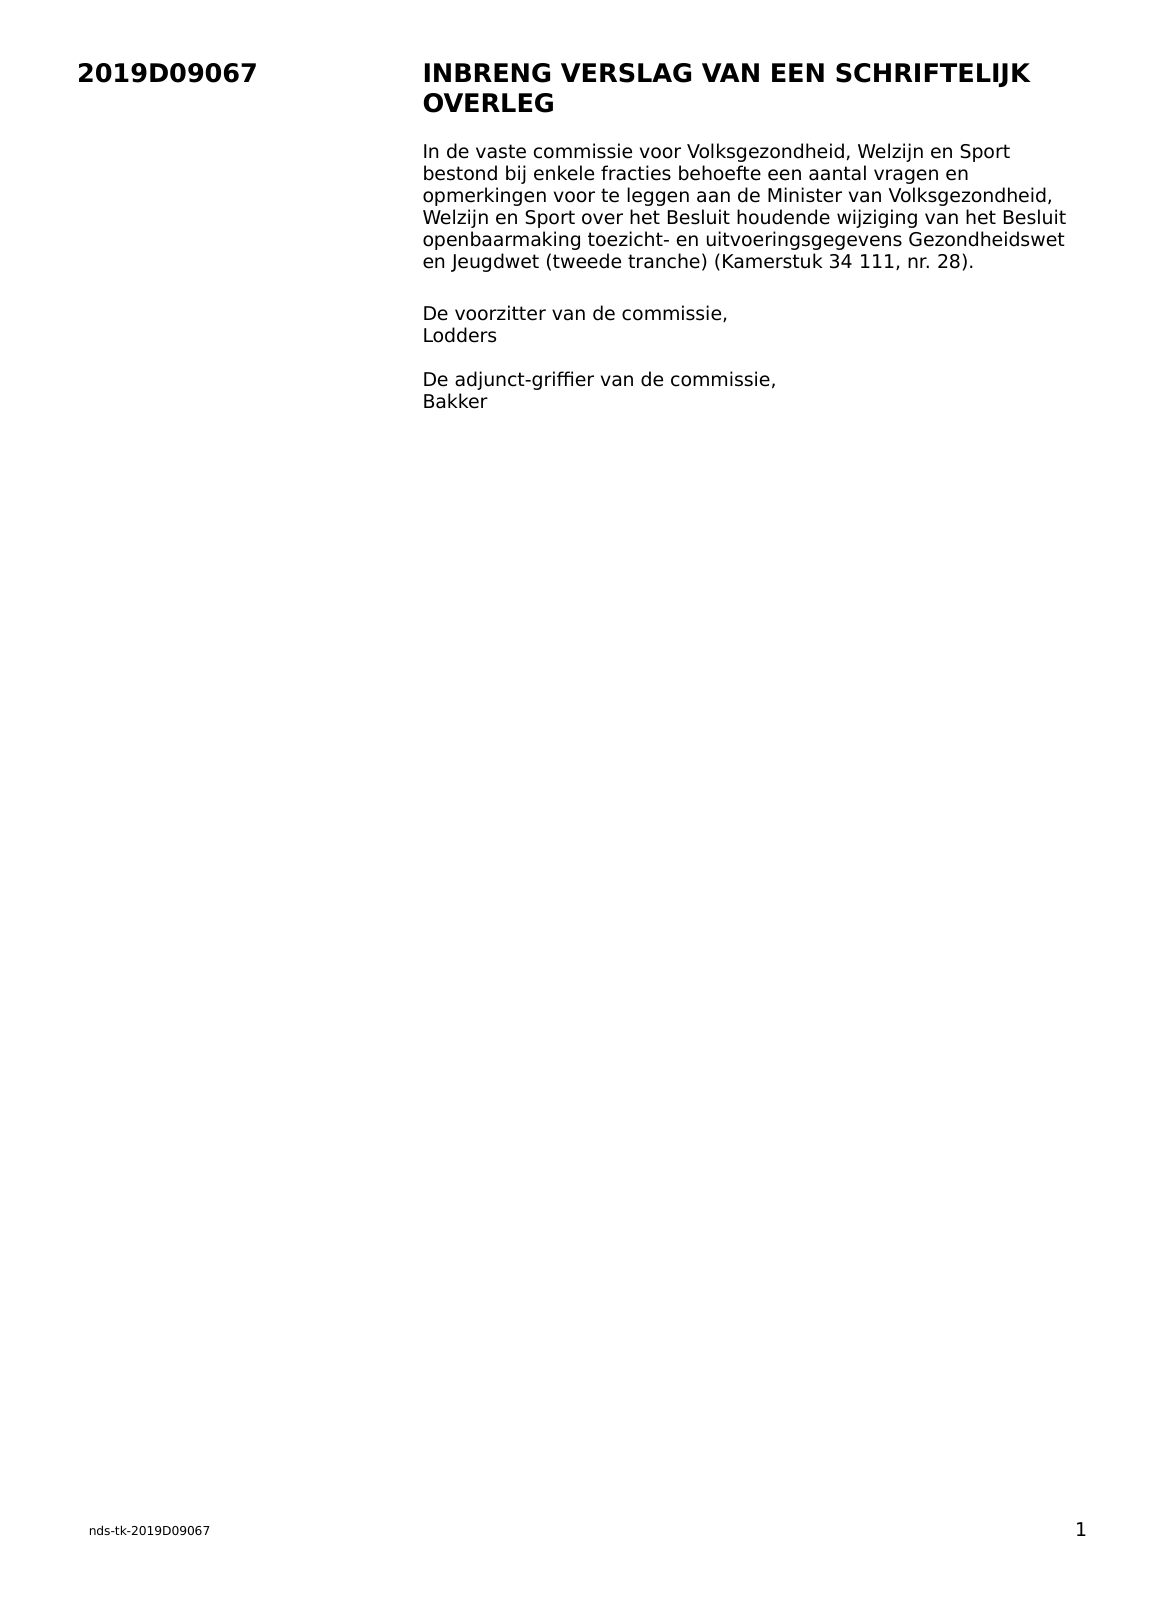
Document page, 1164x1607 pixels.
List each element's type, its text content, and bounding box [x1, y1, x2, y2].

text nds-tk-2019D09067 [88, 1524, 323, 1538]
text De voorzitter van de commissie, Lodders [422, 302, 1087, 346]
text De adjunct-griffier van de commissie, Bakker [422, 369, 1087, 413]
text 2019D09067 INBRENG VERSLAG VAN EEN SCHRIFTELIJK OVERLEG [77, 59, 1087, 118]
text In de vaste commissie voor Volksgezondheid, Welzijn en Sport bestond bij enkele fracties behoefte een aantal vragen en opmerkingen voor te leggen aan de Minister van Volksgezondheid, Welzijn en Sport over het Besluit houdende wijziging van het Besluit openbaarmaking toezicht- en uitvoeringsgegevens Gezondheidswet en Jeugdwet (tweede tranche) (Kamerstuk 34 111, nr. 28). [422, 141, 1087, 272]
